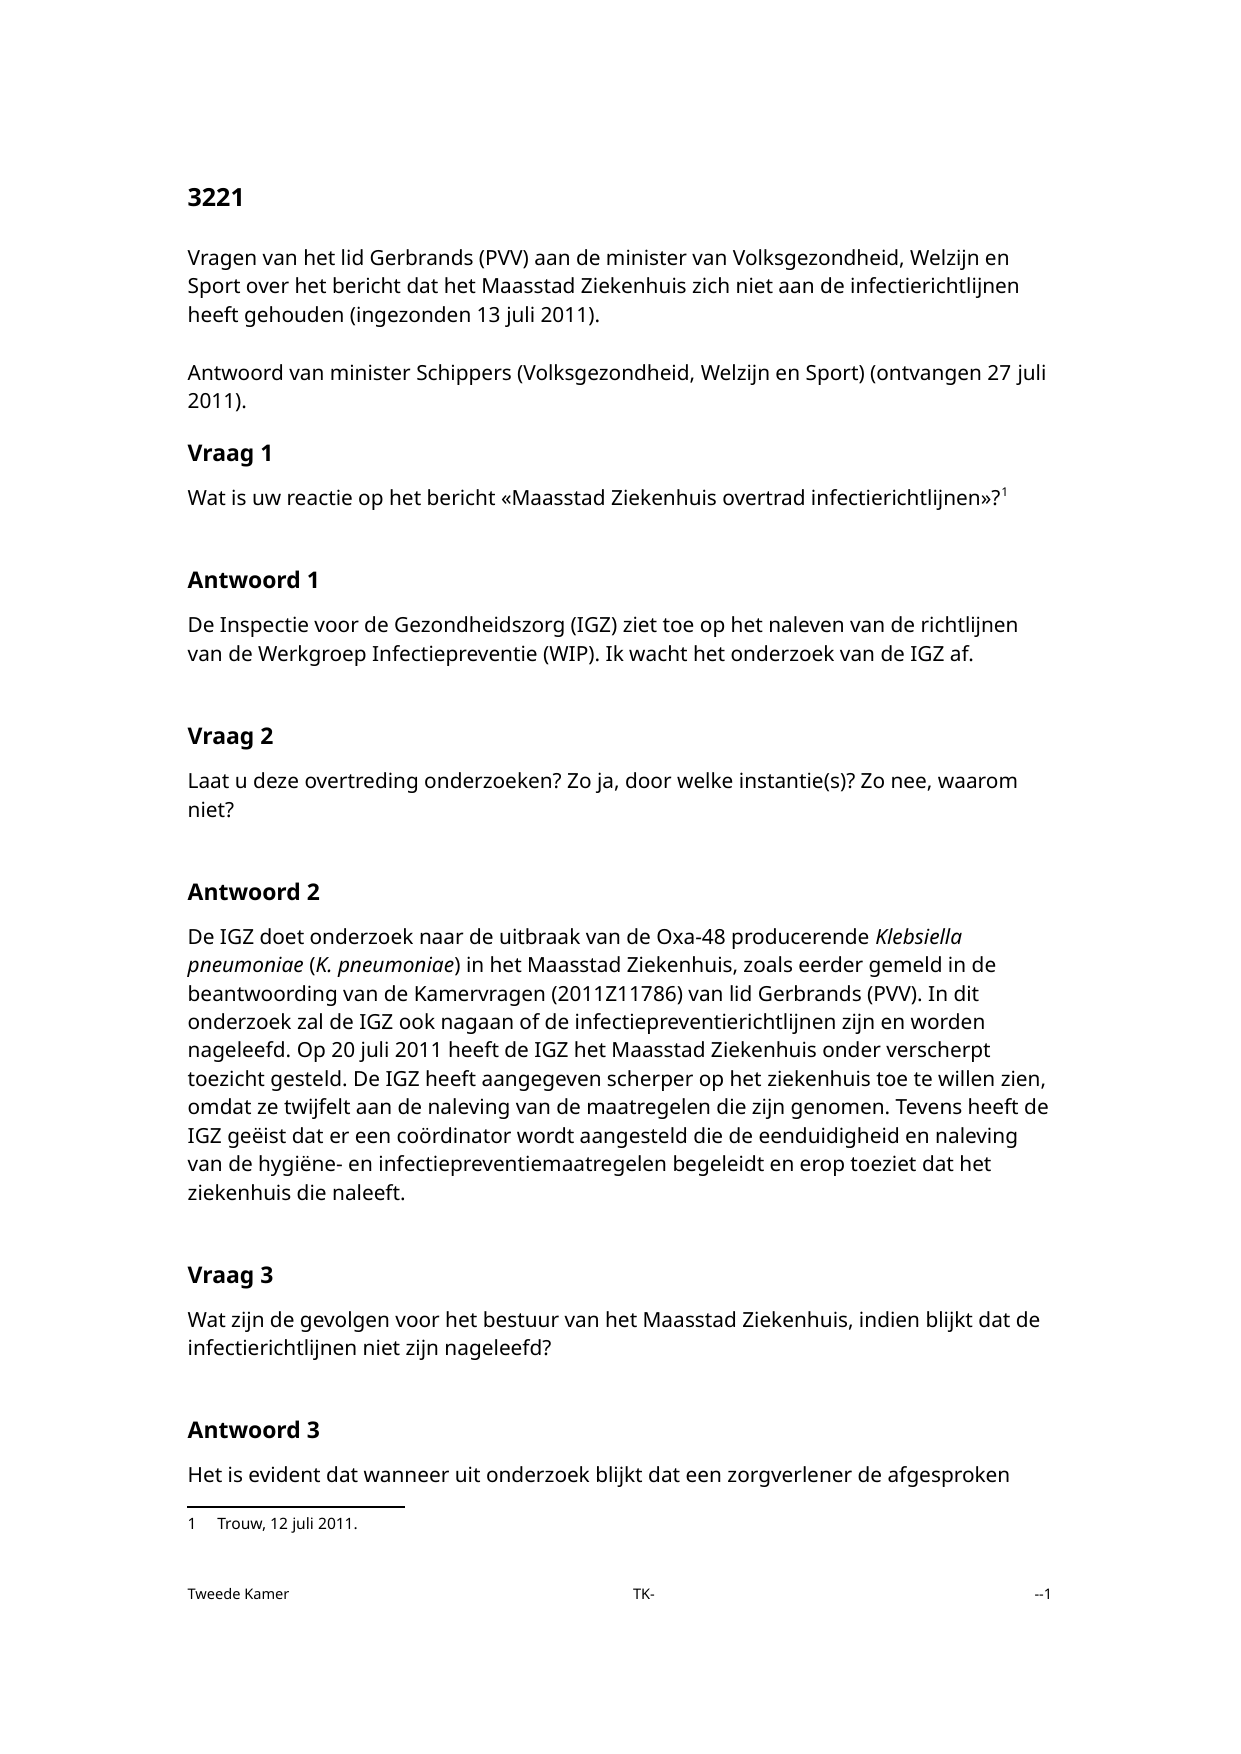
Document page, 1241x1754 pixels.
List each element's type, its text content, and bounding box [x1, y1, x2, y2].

text Antwoord van minister Schippers (Volksgezondheid, Welzijn en Sport) (ontvangen 27 juli 2011). [187, 358, 1053, 415]
text Vragen van het lid Gerbrands (PVV) aan de minister van Volksgezondheid, Welzijn en Sport over het bericht dat het Maasstad Ziekenhuis zich niet aan de infectierichtlijnen heeft gehouden (ingezonden 13 juli 2011). [187, 243, 1053, 328]
text Wat is uw reactie op het bericht «Maasstad Ziekenhuis overtrad infectierichtlijnen»? [187, 483, 1053, 512]
subtitle Vraag 2 [187, 720, 1053, 751]
text De Inspectie voor de Gezondheidszorg (IGZ) ziet toe op het naleven van de richtlijnen van de Werkgroep Infectiepreventie (WIP). Ik wacht het onderzoek van de IGZ af. [187, 611, 1053, 667]
text Het is evident dat wanneer uit onderzoek blijkt dat een zorgverlener de afgesproken [187, 1461, 1053, 1489]
subtitle Vraag 3 [187, 1259, 1053, 1290]
subtitle Antwoord 3 [187, 1414, 1053, 1446]
subtitle Vraag 1 [187, 437, 1053, 468]
text Trouw, 12 juli 2011. [187, 1506, 1053, 1534]
text De IGZ doet onderzoek naar de uitbraak van de Oxa-48 producerende Klebsiella pneumoniae (K. pneumoniae) in het Maasstad Ziekenhuis, zoals eerder gemeld in de beantwoording van de Kamervragen (2011Z11786) van lid Gerbrands (PVV). In dit onderzoek zal de IGZ ook nagaan of de infectiepreventierichtlijnen zijn en worden nageleefd. Op 20 juli 2011 heeft de IGZ het Maasstad Ziekenhuis onder verscherpt toezicht gesteld. De IGZ heeft aangegeven scherper op het ziekenhuis toe te willen zien, omdat ze twijfelt aan de naleving van de maatregelen die zijn genomen. Tevens heeft de IGZ geëist dat er een coördinator wordt aangesteld die de eenduidigheid en naleving van de hygiëne- en infectiepreventiemaatregelen begeleidt en erop toeziet dat het ziekenhuis die naleeft. [187, 922, 1053, 1206]
subtitle Antwoord 2 [187, 876, 1053, 907]
subtitle Antwoord 1 [187, 564, 1053, 596]
text 3221 [187, 179, 1053, 213]
text Laat u deze overtreding onderzoeken? Zo ja, door welke instantie(s)? Zo nee, waarom niet? [187, 766, 1053, 823]
text Wat zijn de gevolgen voor het bestuur van het Maasstad Ziekenhuis, indien blijkt dat de infectierichtlijnen niet zijn nageleefd? [187, 1305, 1053, 1362]
